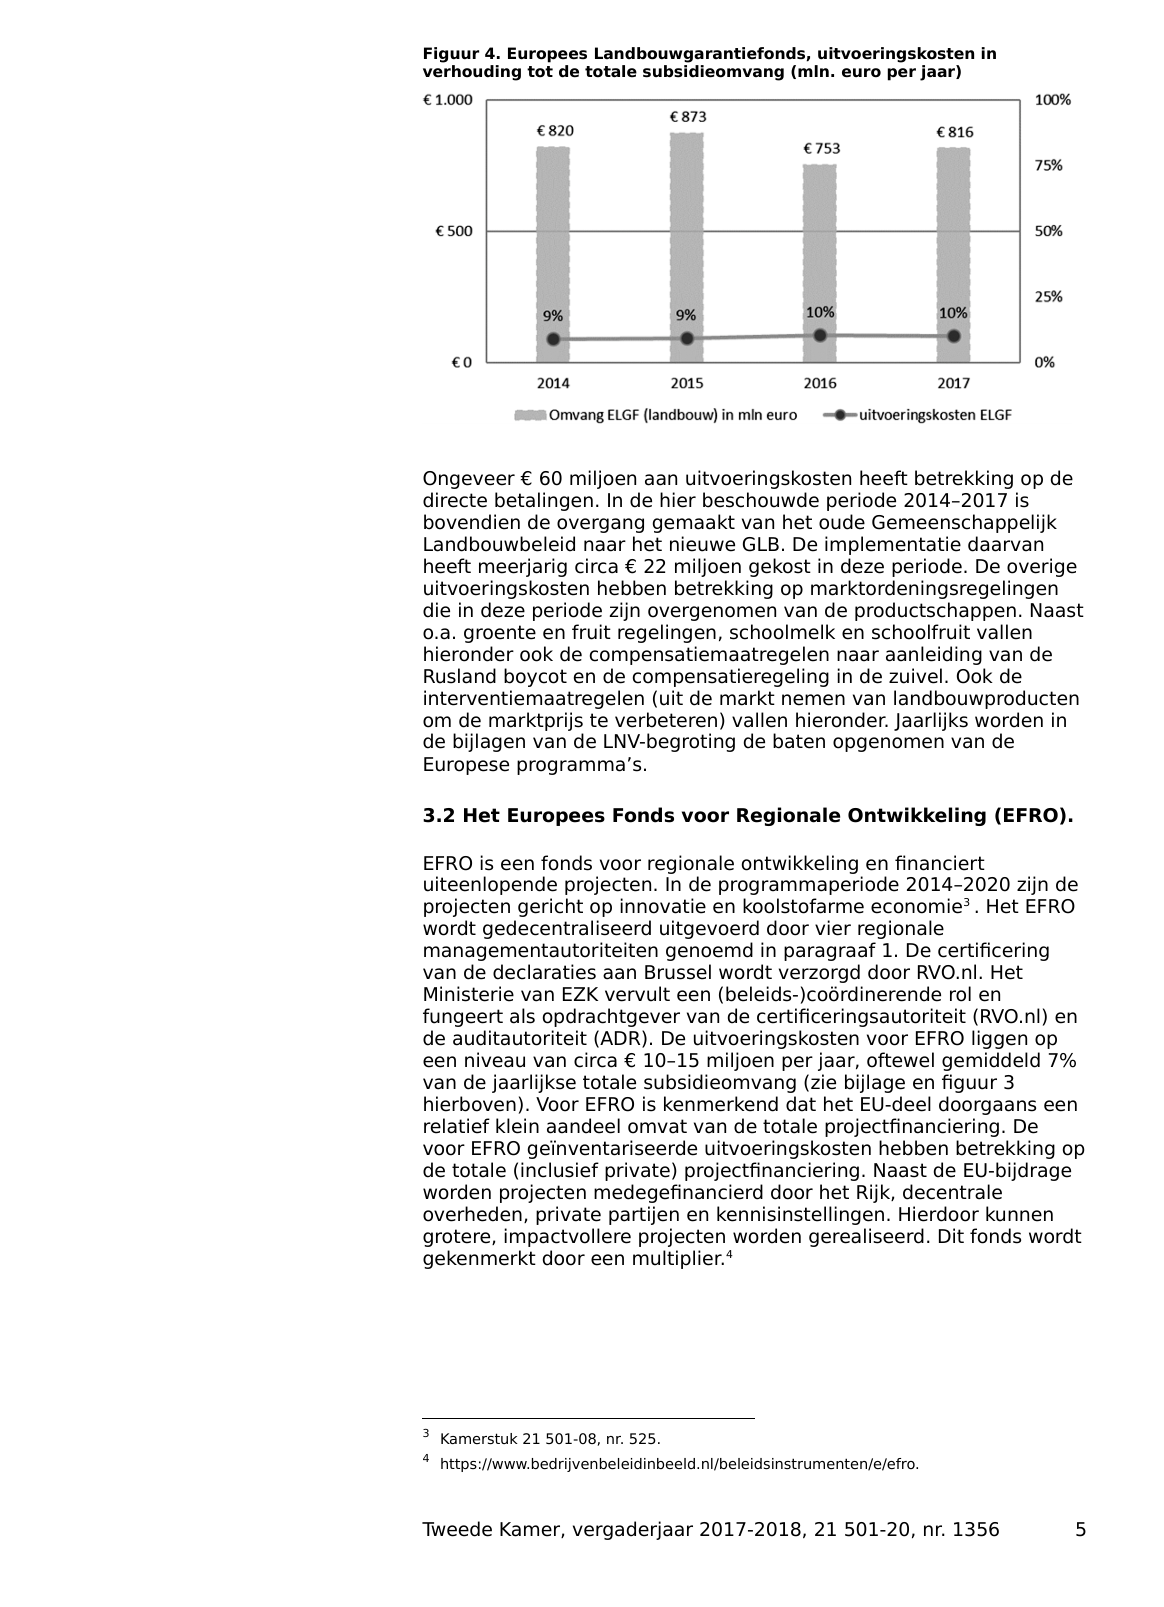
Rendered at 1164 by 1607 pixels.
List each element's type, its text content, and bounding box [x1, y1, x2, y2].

text Ongeveer € 60 miljoen aan uitvoeringskosten heeft betrekking op de directe betalingen. In de hier beschouwde periode 2014–2017 is bovendien de overgang gemaakt van het oude Gemeenschappelijk Landbouwbeleid naar het nieuwe GLB. De implementatie daarvan heeft meerjarig circa € 22 miljoen gekost in deze periode. De overige uitvoeringskosten hebben betrekking op marktordeningsregelingen die in deze periode zijn overgenomen van de productschappen. Naast o.a. groente en fruit regelingen, schoolmelk en schoolfruit vallen hieronder ook de compensatiemaatregelen naar aanleiding van de Rusland boycot en de compensatieregeling in de zuivel. Ook de interventiemaatregelen (uit de markt nemen van landbouwproducten om de marktprijs te verbeteren) vallen hieronder. Jaarlijks worden in de bijlagen van de LNV-begroting de baten opgenomen van de Europese programma’s. [422, 468, 1087, 775]
picture [422, 92, 1072, 424]
text https://www.bedrijvenbeleidinbeeld.nl/beleidsinstrumenten/e/efro. [422, 1452, 1087, 1474]
text EFRO is een fonds voor regionale ontwikkeling en financiert uiteenlopende projecten. In de programmaperiode 2014–2020 zijn de projecten gericht op innovatie en koolstofarme economie. Het EFRO wordt gedecentraliseerd uitgevoerd door vier regionale managementautoriteiten genoemd in paragraaf 1. De certificering van de declaraties aan Brussel wordt verzorgd door RVO.nl. Het Ministerie van EZK vervult een (beleids-)coördinerende rol en fungeert als opdrachtgever van de certificeringsautoriteit (RVO.nl) en de auditautoriteit (ADR). De uitvoeringskosten voor EFRO liggen op een niveau van circa € 10–15 miljoen per jaar, oftewel gemiddeld 7% van de jaarlijkse totale subsidieomvang (zie bijlage en figuur 3 hierboven). Voor EFRO is kenmerkend dat het EU-deel doorgaans een relatief klein aandeel omvat van de totale projectfinanciering. De voor EFRO geïnventariseerde uitvoeringskosten hebben betrekking op de totale (inclusief private) projectfinanciering. Naast de EU-bijdrage worden projecten medegefinancierd door het Rijk, decentrale overheden, private partijen en kennisinstellingen. Hierdoor kunnen grotere, impactvollere projecten worden gerealiseerd. Dit fonds wordt gekenmerkt door een multiplier. [422, 852, 1087, 1270]
text Kamerstuk 21 501-08, nr. 525. [422, 1427, 1087, 1449]
subtitle 3.2 Het Europees Fonds voor Regionale Ontwikkeling (EFRO). [422, 805, 1087, 827]
text Figuur 4. Europees Landbouwgarantiefonds, uitvoeringskosten in verhouding tot de totale subsidieomvang (mln. euro per jaar) [422, 45, 1072, 81]
